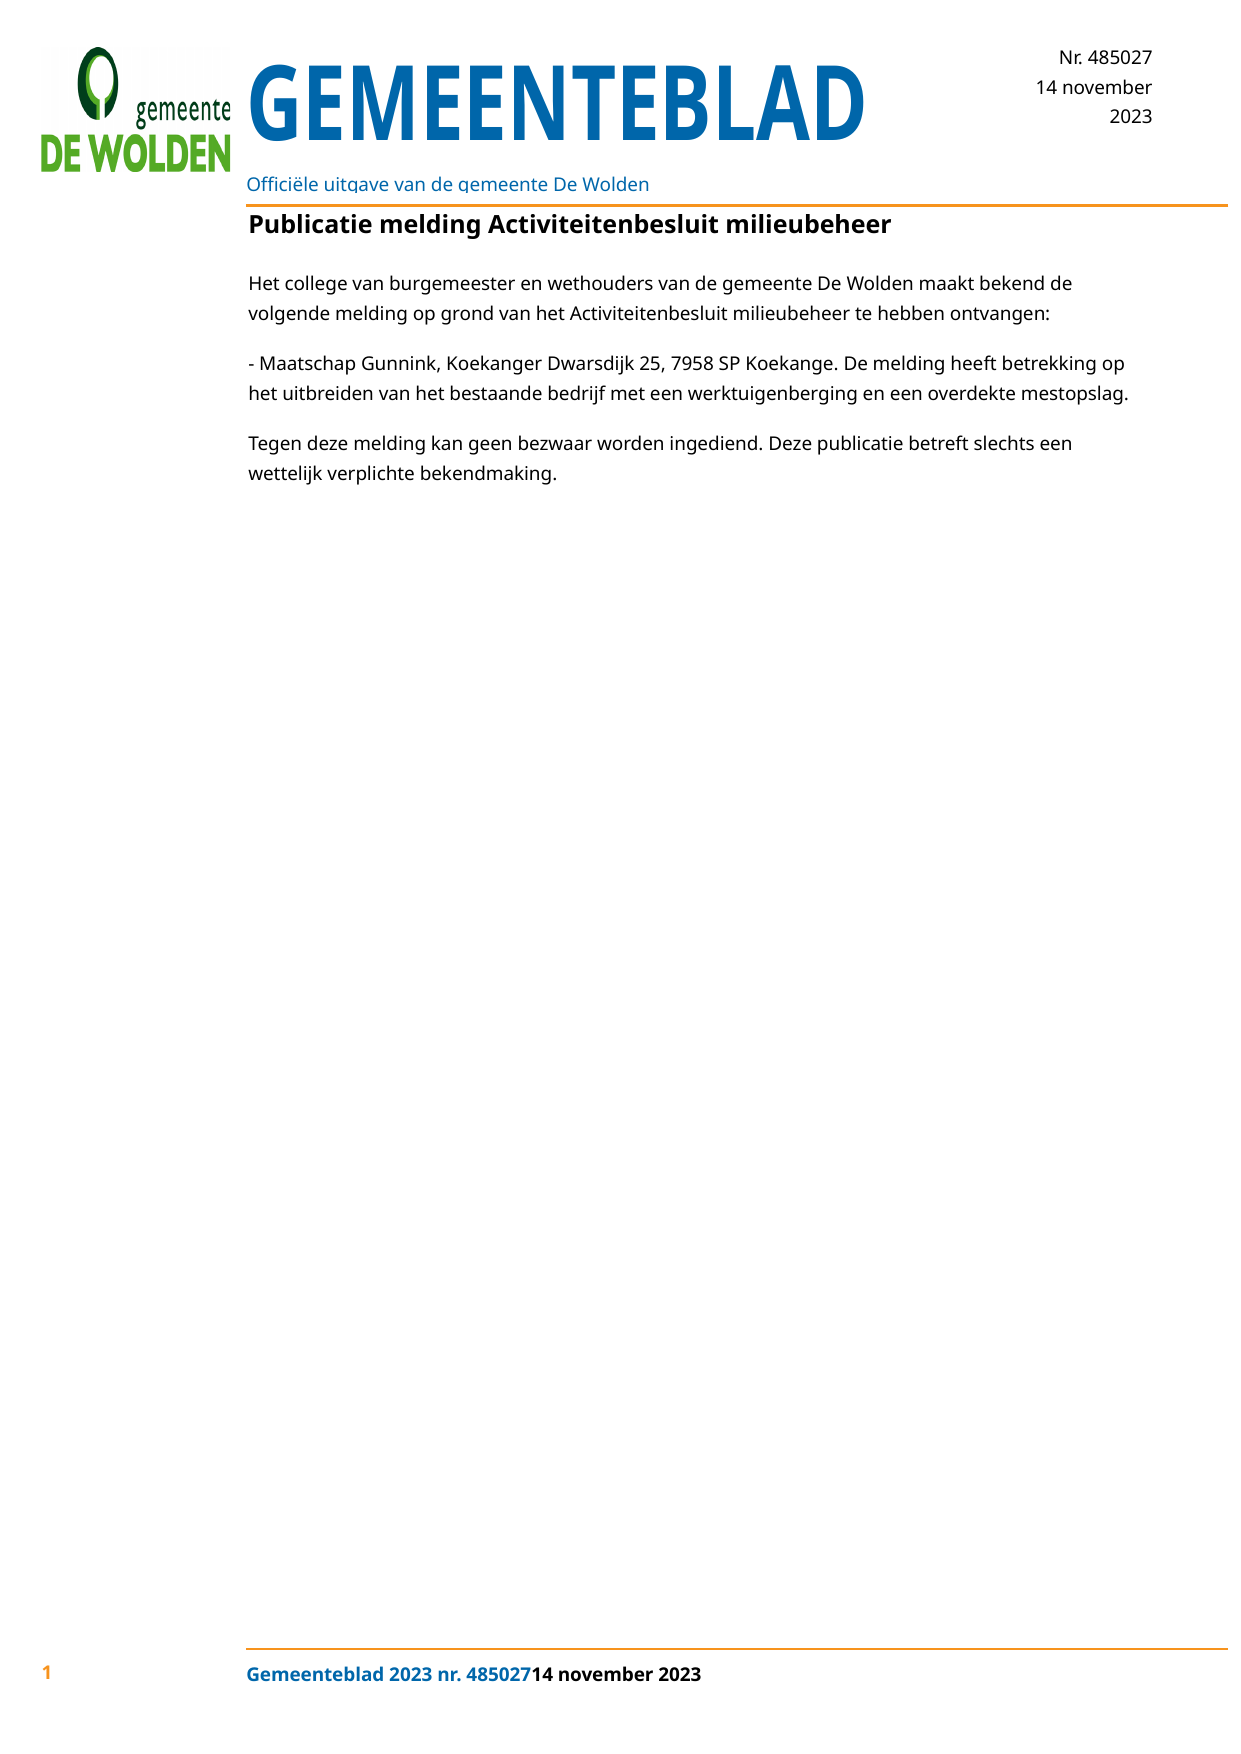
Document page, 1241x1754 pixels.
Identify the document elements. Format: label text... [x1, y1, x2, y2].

text Publicatie melding Activiteitenbesluit milieubeheer [248, 207, 1152, 241]
text Het college van burgemeester en wethouders van de gemeente De Wolden maakt bekend de volgende melding op grond van het Activiteitenbesluit milieubeheer te hebben ontvangen: [248, 270, 1152, 326]
text - Maatschap Gunnink, Koekanger Dwarsdijk 25, 7958 SP Koekange. De melding heeft betrekking op het uitbreiden van het bestaande bedrijf met een werktuigenberging en een overdekte mestopslag. [248, 350, 1152, 406]
picture [41, 47, 231, 172]
text Tegen deze melding kan geen bezwaar worden ingediend. Deze publicatie betreft slechts een wettelijk verplichte bekendmaking. [248, 430, 1152, 486]
